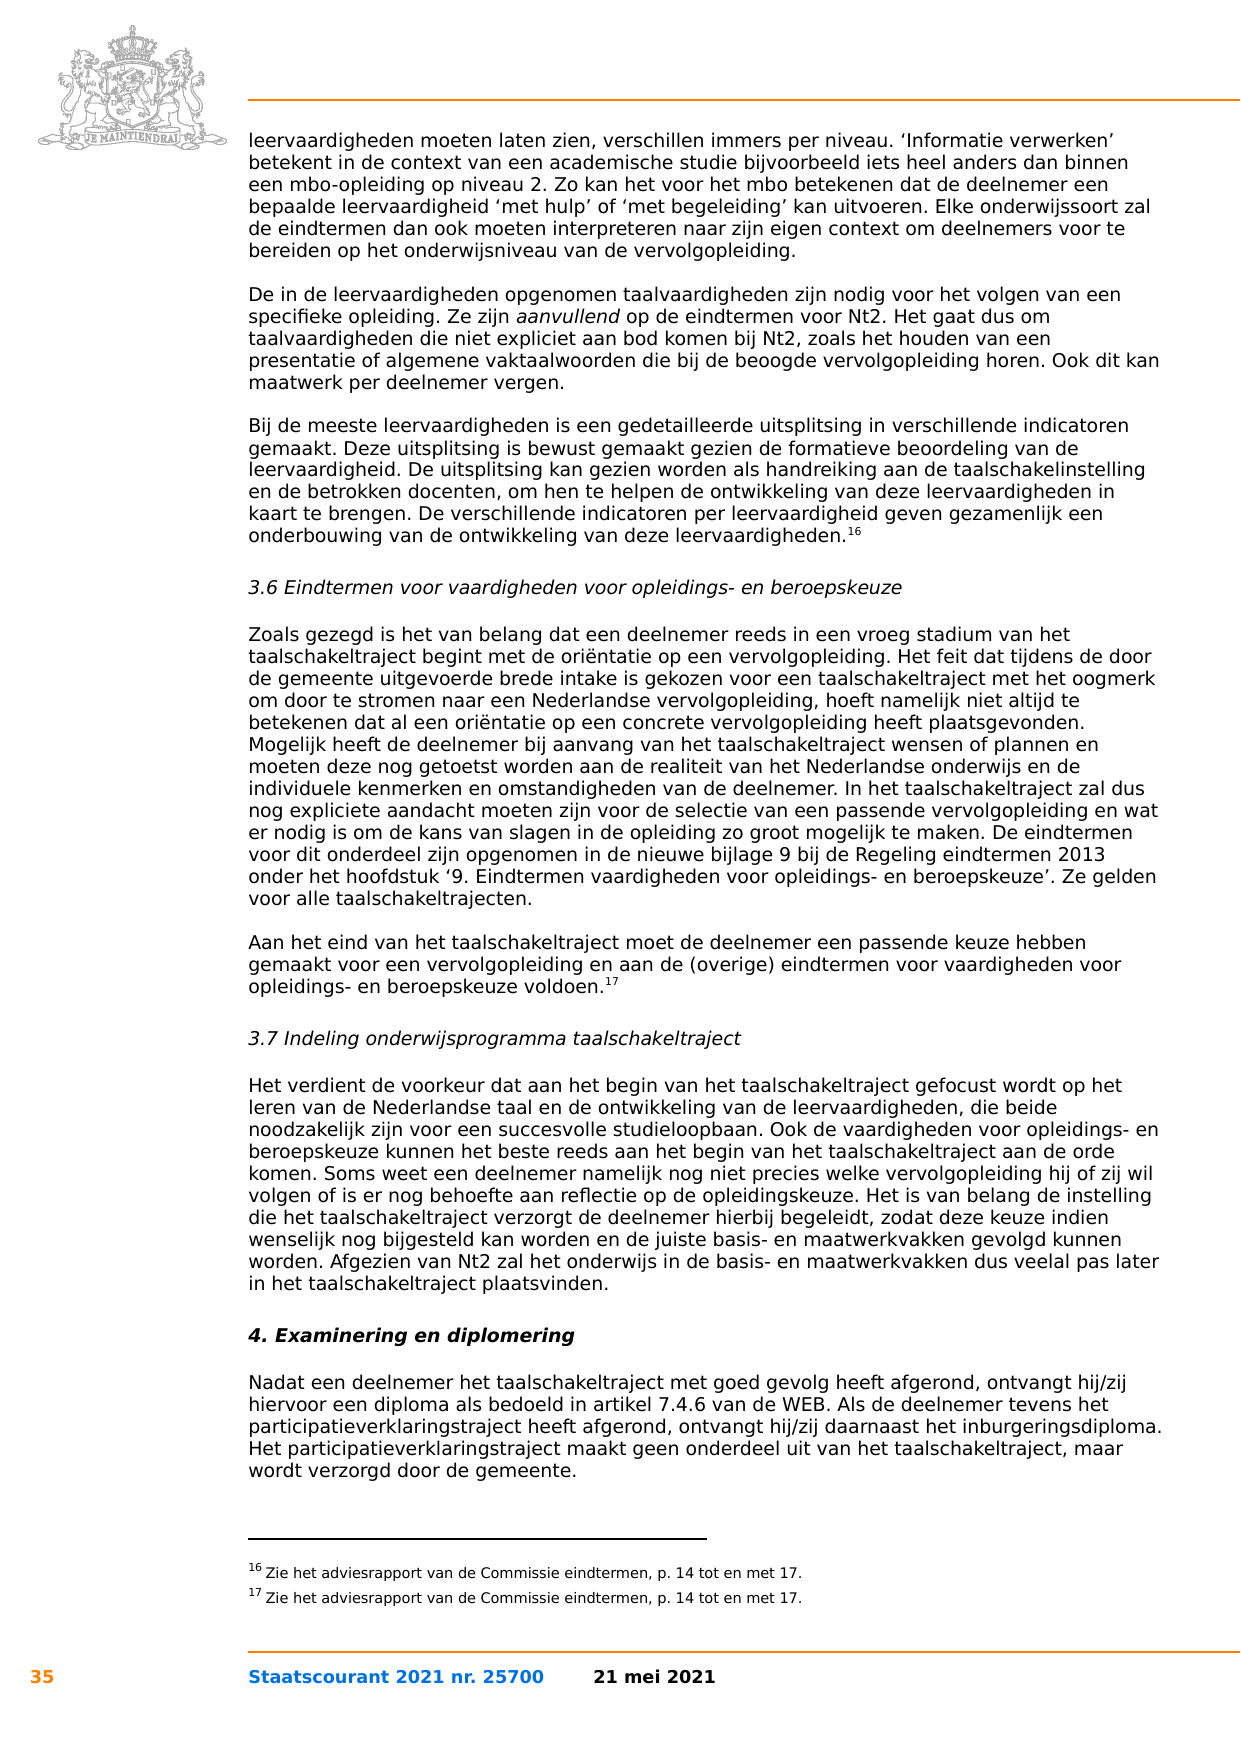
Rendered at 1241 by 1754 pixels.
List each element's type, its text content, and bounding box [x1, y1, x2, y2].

text Zie het adviesrapport van de Commissie eindtermen, p. 14 tot en met 17. [248, 1561, 1163, 1583]
text Het verdient de voorkeur dat aan het begin van het taalschakeltraject gefocust wordt op het leren van de Nederlandse taal en de ontwikkeling van de leervaardigheden, die beide noodzakelijk zijn voor een succesvolle studieloopbaan. Ook de vaardigheden voor opleidings- en beroepskeuze kunnen het beste reeds aan het begin van het taalschakeltraject aan de orde komen. Soms weet een deelnemer namelijk nog niet precies welke vervolgopleiding hij of zij wil volgen of is er nog behoefte aan reflectie op de opleidingskeuze. Het is van belang de instelling die het taalschakeltraject verzorgt de deelnemer hierbij begeleidt, zodat deze keuze indien wenselijk nog bijgesteld kan worden en de juiste basis- en maatwerkvakken gevolgd kunnen worden. Afgezien van Nt2 zal het onderwijs in de basis- en maatwerkvakken dus veelal pas later in het taalschakeltraject plaatsvinden. [248, 1075, 1163, 1294]
text Bij de meeste leervaardigheden is een gedetailleerde uitsplitsing in verschillende indicatoren gemaakt. Deze uitsplitsing is bewust gemaakt gezien de formatieve beoordeling van de leervaardigheid. De uitsplitsing kan gezien worden als handreiking aan de taalschakelinstelling en de betrokken docenten, om hen te helpen de ontwikkeling van deze leervaardigheden in kaart te brengen. De verschillende indicatoren per leervaardigheid geven gezamenlijk een onderbouwing van de ontwikkeling van deze leervaardigheden. [248, 415, 1163, 547]
subtitle 4. Examinering en diplomering [248, 1324, 1163, 1347]
text Zoals gezegd is het van belang dat een deelnemer reeds in een vroeg stadium van het taalschakeltraject begint met de oriëntatie op een vervolgopleiding. Het feit dat tijdens de door de gemeente uitgevoerde brede intake is gekozen voor een taalschakeltraject met het oogmerk om door te stromen naar een Nederlandse vervolgopleiding, hoeft namelijk niet altijd te betekenen dat al een oriëntatie op een concrete vervolgopleiding heeft plaatsgevonden. Mogelijk heeft de deelnemer bij aanvang van het taalschakeltraject wensen of plannen en moeten deze nog getoetst worden aan de realiteit van het Nederlandse onderwijs en de individuele kenmerken en omstandigheden van de deelnemer. In het taalschakeltraject zal dus nog expliciete aandacht moeten zijn voor de selectie van een passende vervolgopleiding en wat er nodig is om de kans van slagen in de opleiding zo groot mogelijk te maken. De eindtermen voor dit onderdeel zijn opgenomen in de nieuwe bijlage 9 bij de Regeling eindtermen 2013 onder het hoofdstuk ‘9. Eindtermen vaardigheden voor opleidings- en beroepskeuze’. Ze gelden voor alle taalschakeltrajecten. [248, 624, 1163, 910]
subtitle 3.7 Indeling onderwijsprogramma taalschakeltraject [248, 1028, 1163, 1050]
text Aan het eind van het taalschakeltraject moet de deelnemer een passende keuze hebben gemaakt voor een vervolgopleiding en aan de (overige) eindtermen voor vaardigheden voor opleidings- en beroepskeuze voldoen. [248, 932, 1163, 998]
text leervaardigheden moeten laten zien, verschillen immers per niveau. ‘Informatie verwerken’ betekent in de context van een academische studie bijvoorbeeld iets heel anders dan binnen een mbo-opleiding op niveau 2. Zo kan het voor het mbo betekenen dat de deelnemer een bepaalde leervaardigheid ‘met hulp’ of ‘met begeleiding’ kan uitvoeren. Elke onderwijssoort zal de eindtermen dan ook moeten interpreteren naar zijn eigen context om deelnemers voor te bereiden op het onderwijsniveau van de vervolgopleiding. [248, 130, 1163, 262]
subtitle 3.6 Eindtermen voor vaardigheden voor opleidings- en beroepskeuze [248, 577, 1163, 599]
text Nadat een deelnemer het taalschakeltraject met goed gevolg heeft afgerond, ontvangt hij/zij hiervoor een diploma als bedoeld in artikel 7.4.6 van de WEB. Als de deelnemer tevens het participatieverklaringstraject heeft afgerond, ontvangt hij/zij daarnaast het inburgeringsdiploma. Het participatieverklaringstraject maakt geen onderdeel uit van het taalschakeltraject, maar wordt verzorgd door de gemeente. [248, 1372, 1163, 1481]
text De in de leervaardigheden opgenomen taalvaardigheden zijn nodig voor het volgen van een specifieke opleiding. Ze zijn aanvullend op de eindtermen voor Nt2. Het gaat dus om taalvaardigheden die niet expliciet aan bod komen bij Nt2, zoals het houden van een presentatie of algemene vaktaalwoorden die bij de beoogde vervolgopleiding horen. Ook dit kan maatwerk per deelnemer vergen. [248, 284, 1163, 393]
picture [38, 25, 227, 150]
text Zie het adviesrapport van de Commissie eindtermen, p. 14 tot en met 17. [248, 1586, 1163, 1608]
